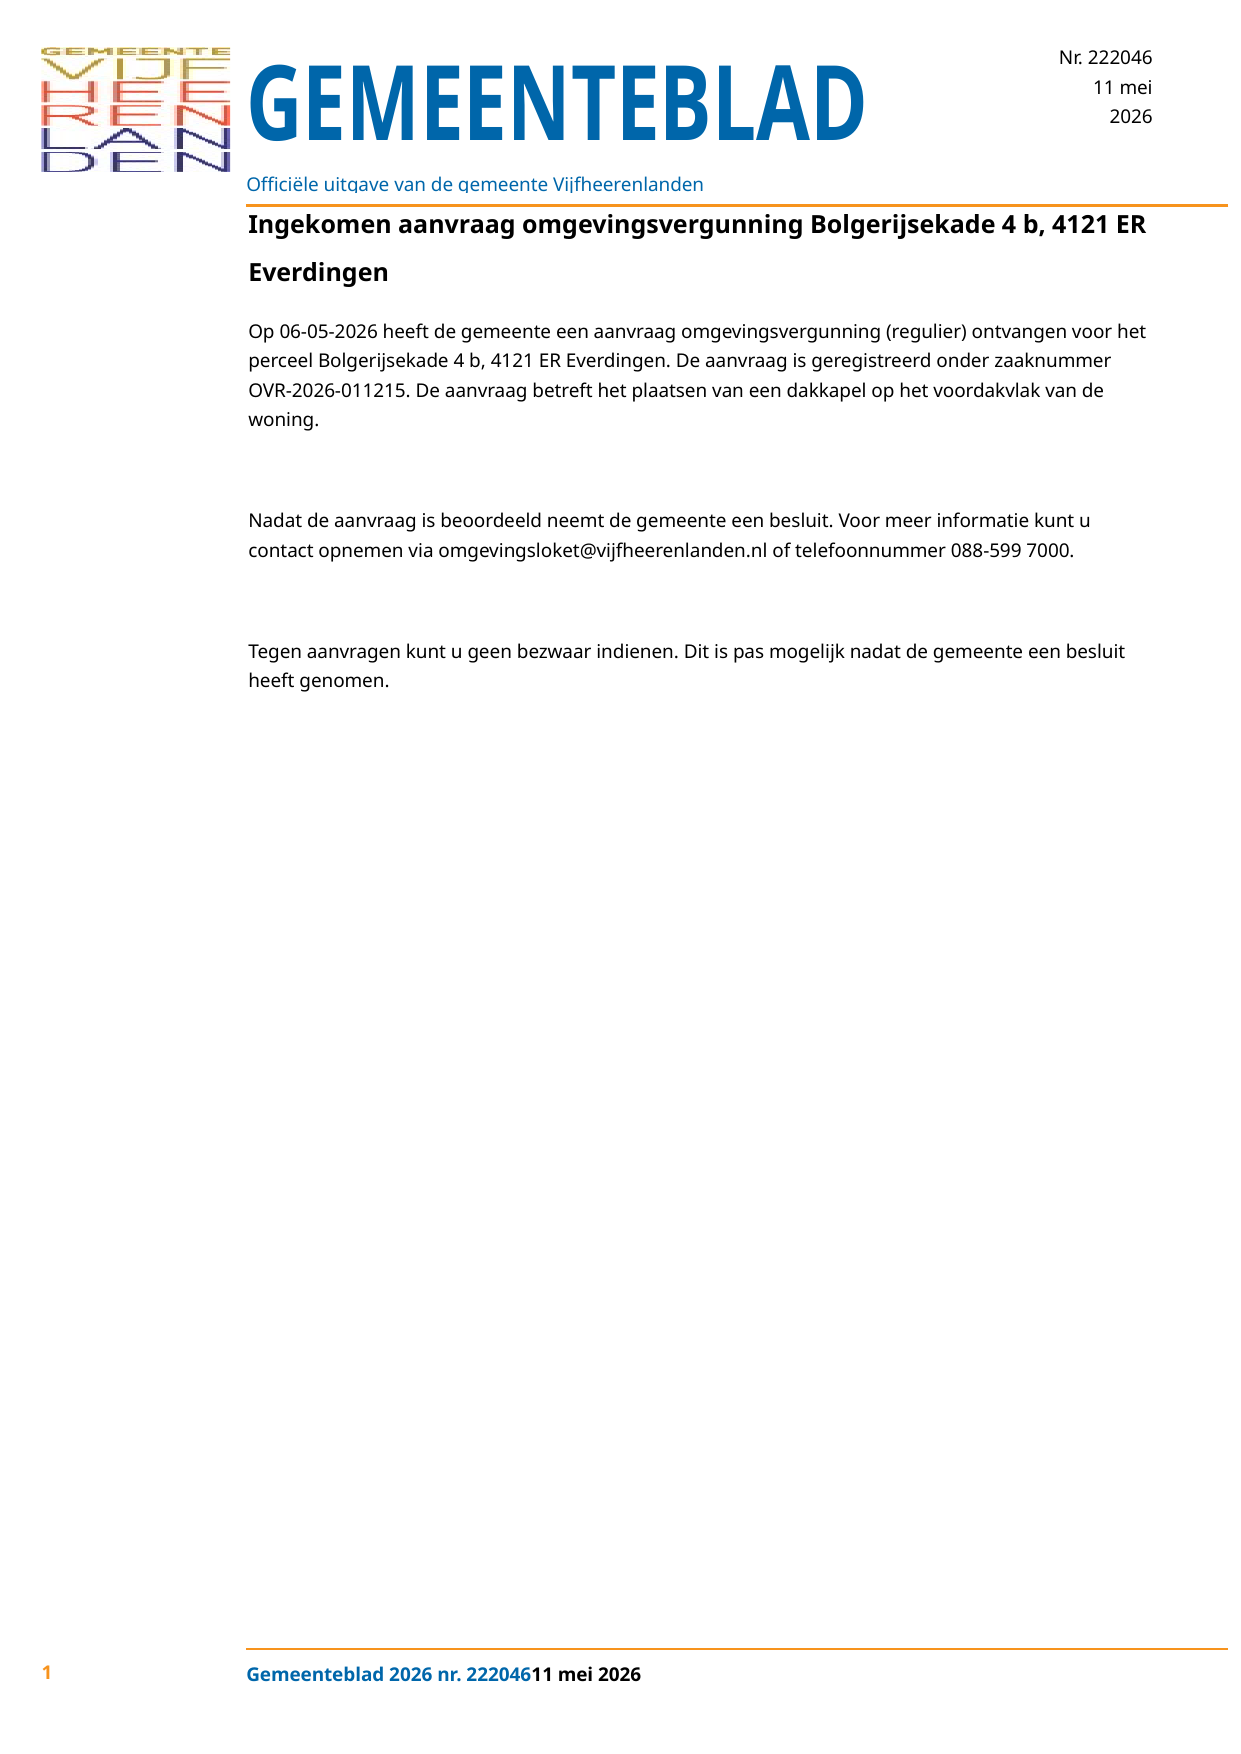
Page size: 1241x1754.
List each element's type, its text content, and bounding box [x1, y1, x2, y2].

text Op 06-05-2026 heeft de gemeente een aanvraag omgevingsvergunning (regulier) ontvangen voor het perceel Bolgerijsekade 4 b, 4121 ER Everdingen. De aanvraag is geregistreerd onder zaaknummer OVR-2026-011215. De aanvraag betreft het plaatsen van een dakkapel op het voordakvlak van de woning. [248, 318, 1152, 432]
text Tegen aanvragen kunt u geen bezwaar indienen. Dit is pas mogelijk nadat de gemeente een besluit heeft genomen. [248, 638, 1152, 693]
text Ingekomen aanvraag omgevingsvergunning Bolgerijsekade 4 b, 4121 ER Everdingen [248, 207, 1152, 288]
picture [41, 47, 231, 172]
text Nadat de aanvraag is beoordeeld neemt de gemeente een besluit. Voor meer informatie kunt u contact opnemen via omgevingsloket@vijfheerenlanden.nl of telefoonnummer 088-599 7000. [248, 507, 1152, 563]
